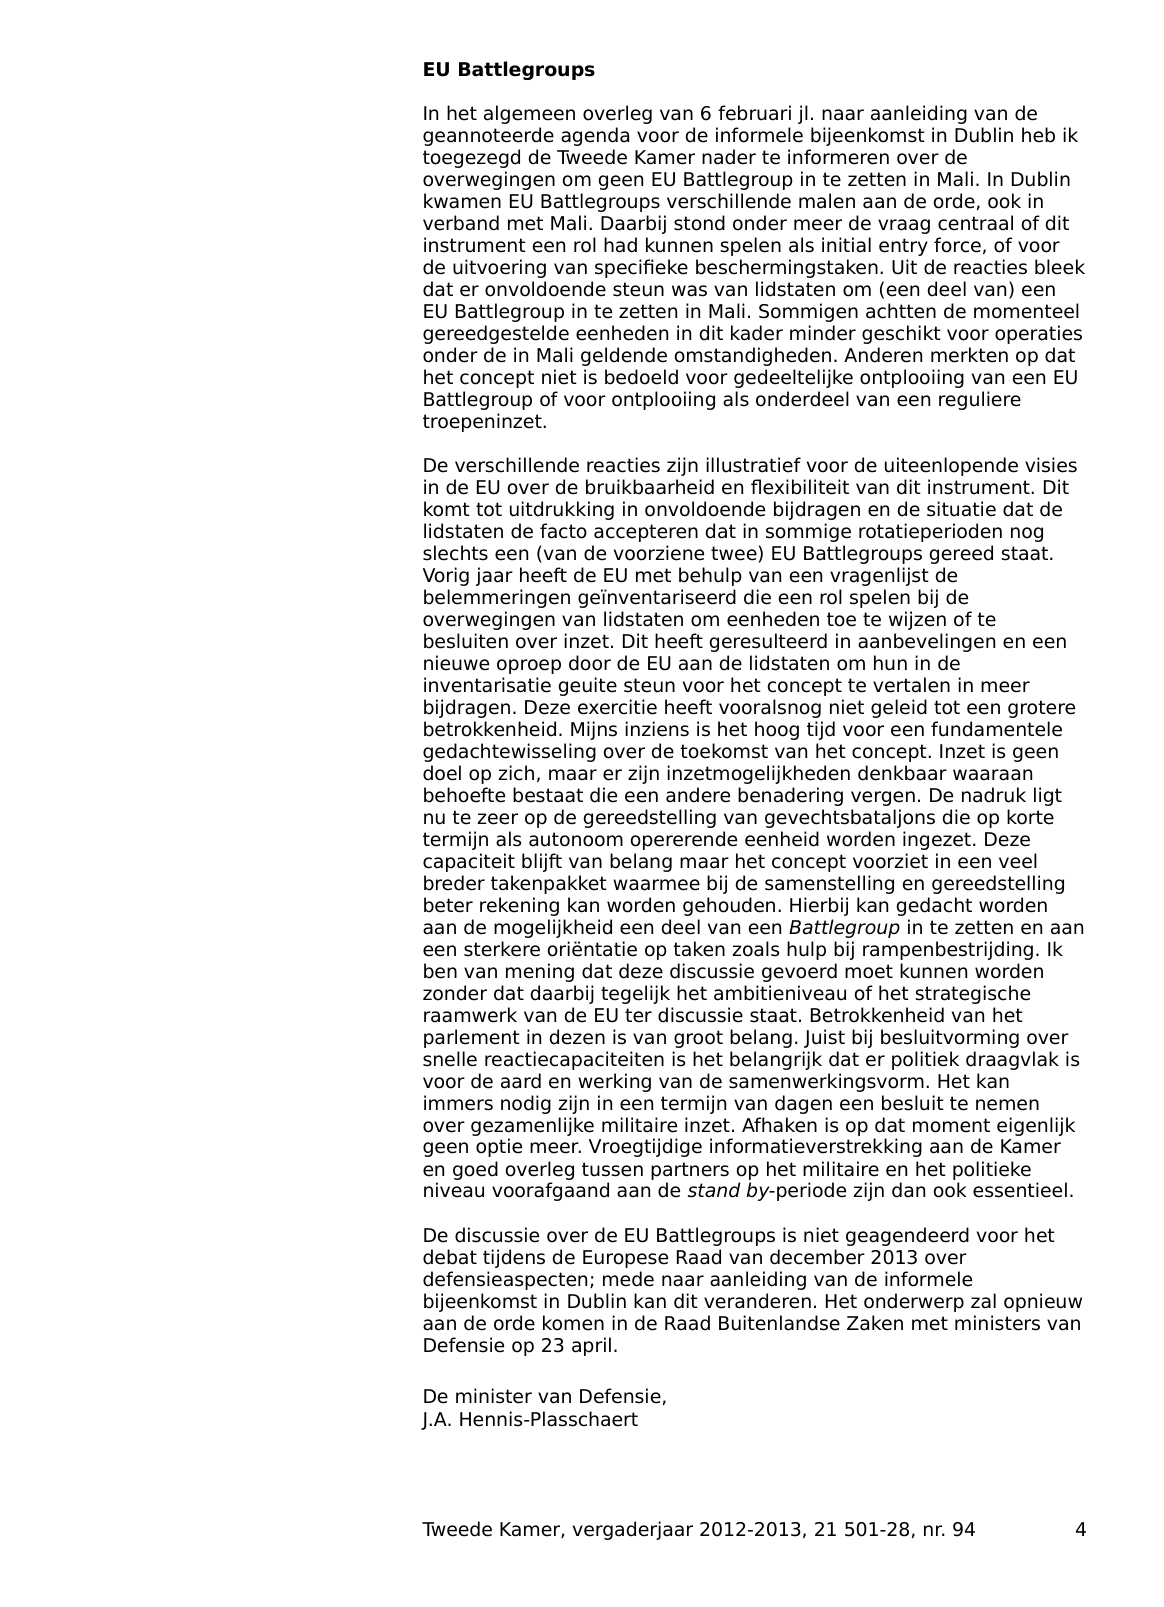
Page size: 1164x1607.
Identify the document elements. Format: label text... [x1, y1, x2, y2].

text De verschillende reacties zijn illustratief voor de uiteenlopende visies in de EU over de bruikbaarheid en flexibiliteit van dit instrument. Dit komt tot uitdrukking in onvoldoende bijdragen en de situatie dat de lidstaten de facto accepteren dat in sommige rotatieperioden nog slechts een (van de voorziene twee) EU Battlegroups gereed staat. Vorig jaar heeft de EU met behulp van een vragenlijst de belemmeringen geïnventariseerd die een rol spelen bij de overwegingen van lidstaten om eenheden toe te wijzen of te besluiten over inzet. Dit heeft geresulteerd in aanbevelingen en een nieuwe oproep door de EU aan de lidstaten om hun in de inventarisatie geuite steun voor het concept te vertalen in meer bijdragen. Deze exercitie heeft vooralsnog niet geleid tot een grotere betrokkenheid. Mijns inziens is het hoog tijd voor een fundamentele gedachtewisseling over de toekomst van het concept. Inzet is geen doel op zich, maar er zijn inzetmogelijkheden denkbaar waaraan behoefte bestaat die een andere benadering vergen. De nadruk ligt nu te zeer op de gereedstelling van gevechtsbataljons die op korte termijn als autonoom opererende eenheid worden ingezet. Deze capaciteit blijft van belang maar het concept voorziet in een veel breder takenpakket waarmee bij de samenstelling en gereedstelling beter rekening kan worden gehouden. Hierbij kan gedacht worden aan de mogelijkheid een deel van een Battlegroup in te zetten en aan een sterkere oriëntatie op taken zoals hulp bij rampenbestrijding. Ik ben van mening dat deze discussie gevoerd moet kunnen worden zonder dat daarbij tegelijk het ambitieniveau of het strategische raamwerk van de EU ter discussie staat. Betrokkenheid van het parlement in dezen is van groot belang. Juist bij besluitvorming over snelle reactiecapaciteiten is het belangrijk dat er politiek draagvlak is voor de aard en werking van de samenwerkingsvorm. Het kan immers nodig zijn in een termijn van dagen een besluit te nemen over gezamenlijke militaire inzet. Afhaken is op dat moment eigenlijk geen optie meer. Vroegtijdige informatieverstrekking aan de Kamer en goed overleg tussen partners op het militaire en het politieke niveau voorafgaand aan de stand by-periode zijn dan ook essentieel. [422, 455, 1087, 1202]
text De minister van Defensie, J.A. Hennis-Plasschaert [422, 1386, 1087, 1430]
text In het algemeen overleg van 6 februari jl. naar aanleiding van de geannoteerde agenda voor de informele bijeenkomst in Dublin heb ik toegezegd de Tweede Kamer nader te informeren over de overwegingen om geen EU Battlegroup in te zetten in Mali. In Dublin kwamen EU Battlegroups verschillende malen aan de orde, ook in verband met Mali. Daarbij stond onder meer de vraag centraal of dit instrument een rol had kunnen spelen als initial entry force, of voor de uitvoering van specifieke beschermingstaken. Uit de reacties bleek dat er onvoldoende steun was van lidstaten om (een deel van) een EU Battlegroup in te zetten in Mali. Sommigen achtten de momenteel gereedgestelde eenheden in dit kader minder geschikt voor operaties onder de in Mali geldende omstandigheden. Anderen merkten op dat het concept niet is bedoeld voor gedeeltelijke ontplooiing van een EU Battlegroup of voor ontplooiing als onderdeel van een reguliere troepeninzet. [422, 103, 1087, 433]
text De discussie over de EU Battlegroups is niet geagendeerd voor het debat tijdens de Europese Raad van december 2013 over defensieaspecten; mede naar aanleiding van de informele bijeenkomst in Dublin kan dit veranderen. Het onderwerp zal opnieuw aan de orde komen in de Raad Buitenlandse Zaken met ministers van Defensie op 23 april. [422, 1224, 1087, 1356]
subtitle EU Battlegroups [422, 59, 1087, 81]
